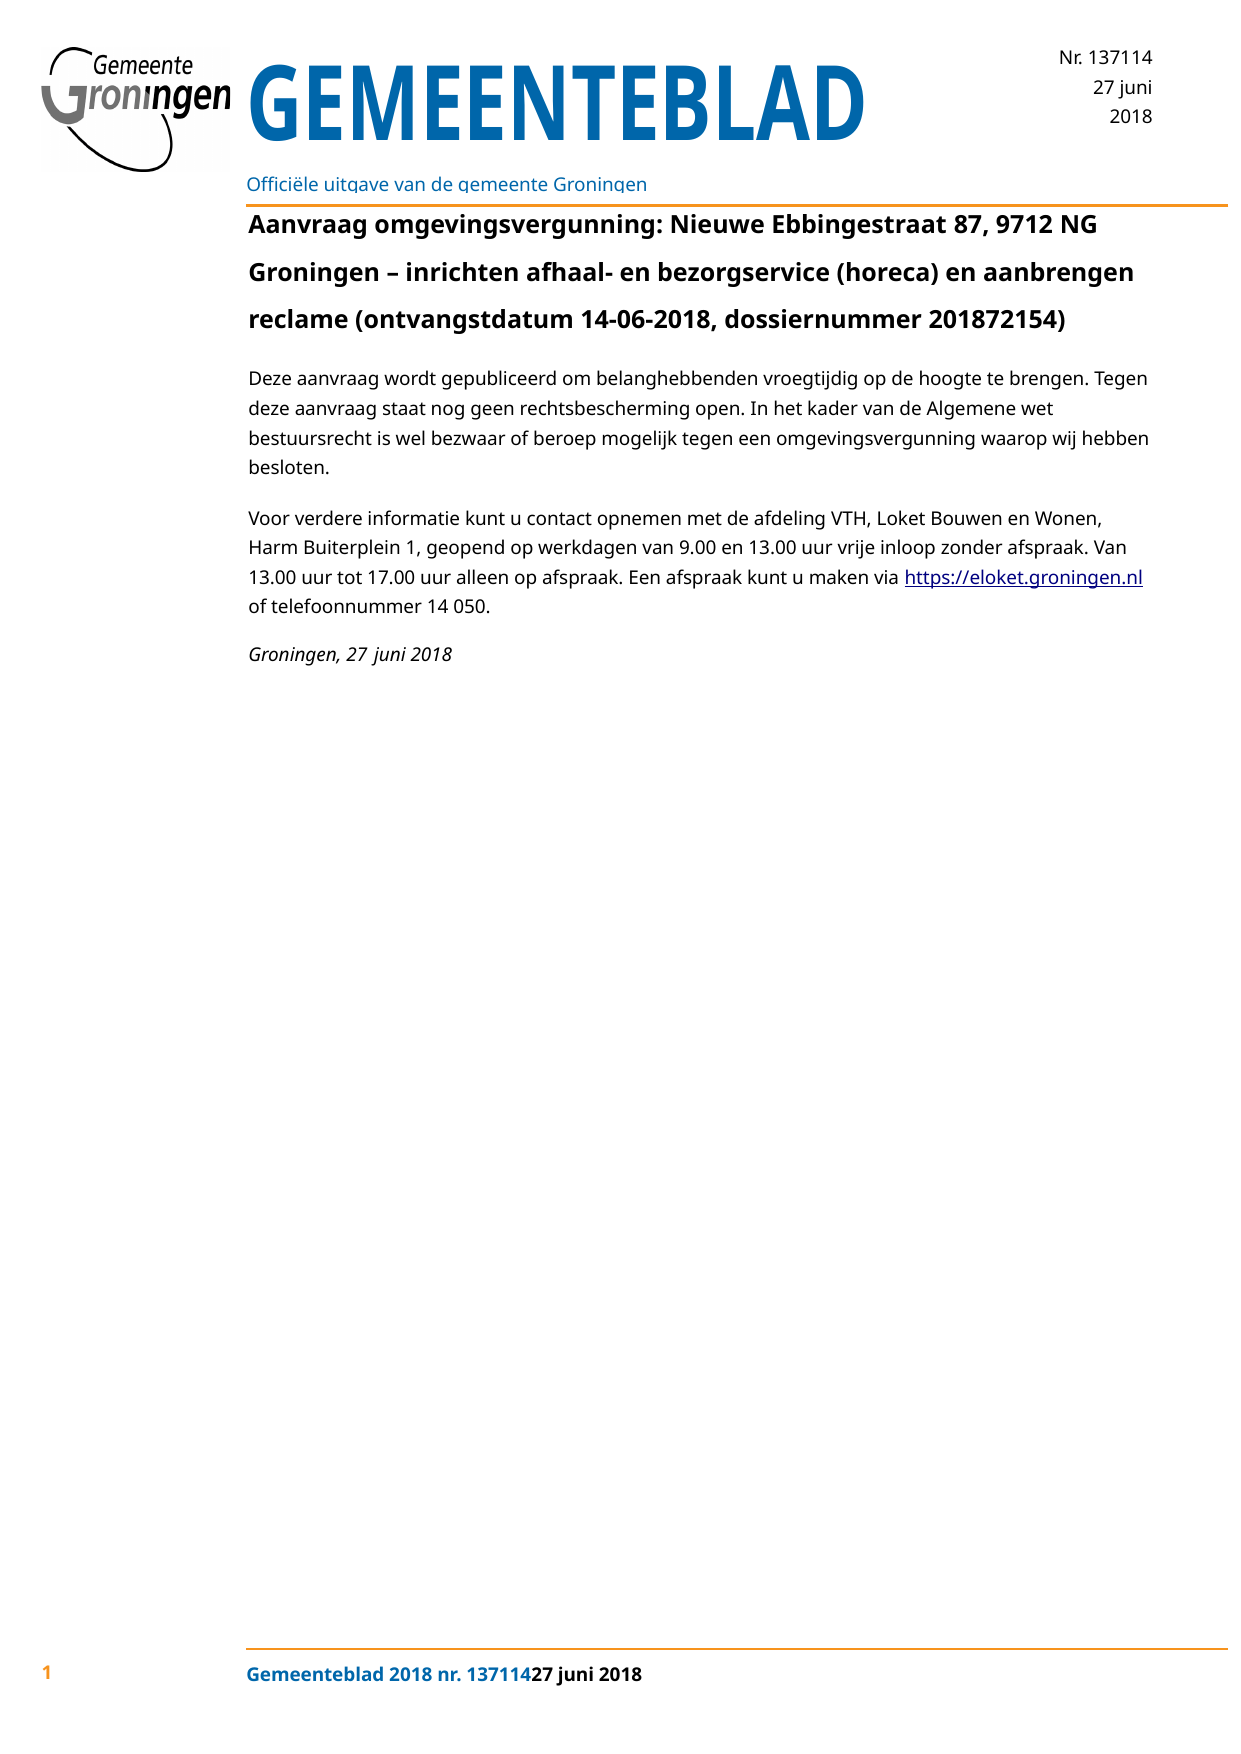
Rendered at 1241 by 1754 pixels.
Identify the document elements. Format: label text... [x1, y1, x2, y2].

text Voor verdere informatie kunt u contact opnemen met de afdeling VTH, Loket Bouwen en Wonen, Harm Buiterplein 1, geopend op werkdagen van 9.00 en 13.00 uur vrije inloop zonder afspraak. Van 13.00 uur tot 17.00 uur alleen op afspraak. Een afspraak kunt u maken via https://eloket.groningen.nl of telefoonnummer 14 050. [248, 505, 1152, 619]
picture [41, 47, 231, 172]
text Deze aanvraag wordt gepubliceerd om belanghebbenden vroegtijdig op de hoogte te brengen. Tegen deze aanvraag staat nog geen rechtsbescherming open. In het kader van de Algemene wet bestuursrecht is wel bezwaar of beroep mogelijk tegen een omgevingsvergunning waarop wij hebben besloten. [248, 366, 1152, 480]
text Aanvraag omgevingsvergunning: Nieuwe Ebbingestraat 87, 9712 NG Groningen – inrichten afhaal- en bezorgservice (horeca) en aanbrengen reclame (ontvangstdatum 14-06-2018, dossiernummer 201872154) [248, 207, 1152, 336]
text Groningen, 27 juni 2018 [248, 641, 1152, 667]
